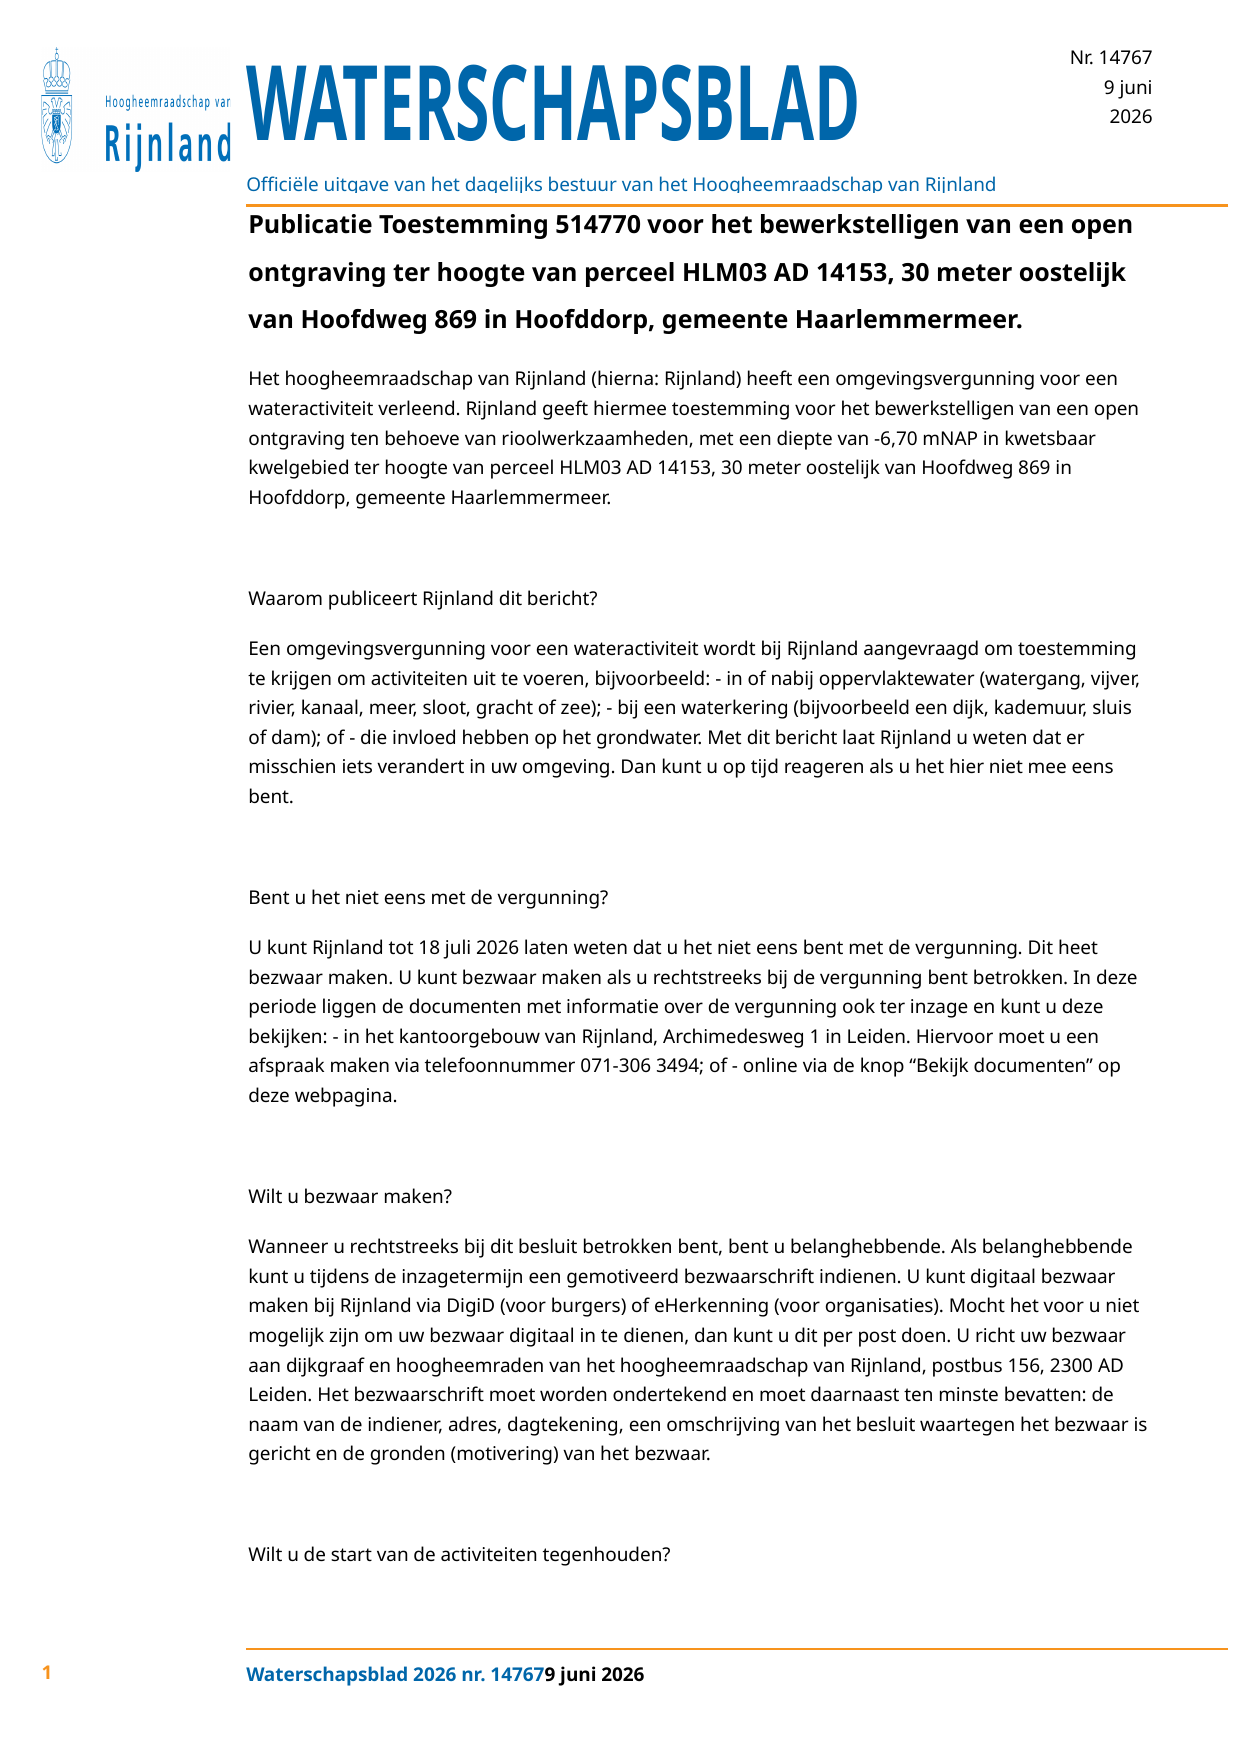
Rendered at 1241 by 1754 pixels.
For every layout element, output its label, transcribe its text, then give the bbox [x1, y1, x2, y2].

text Waarom publiceert Rijnland dit bericht? [248, 585, 1152, 610]
text Wilt u bezwaar maken? [248, 1183, 1152, 1209]
text Bent u het niet eens met de vergunning? [248, 884, 1152, 909]
picture [41, 47, 231, 172]
text Wanneer u rechtstreeks bij dit besluit betrokken bent, bent u belanghebbende. Als belanghebbende kunt u tijdens de inzagetermijn een gemotiveerd bezwaarschrift indienen. U kunt digitaal bezwaar maken bij Rijnland via DigiD (voor burgers) of eHerkenning (voor organisaties). Mocht het voor u niet mogelijk zijn om uw bezwaar digitaal in te dienen, dan kunt u dit per post doen. U richt uw bezwaar aan dijkgraaf en hoogheemraden van het hoogheemraadschap van Rijnland, postbus 156, 2300 AD Leiden. Het bezwaarschrift moet worden ondertekend en moet daarnaast ten minste bevatten: de naam van de indiener, adres, dagtekening, een omschrijving van het besluit waartegen het bezwaar is gericht en de gronden (motivering) van het bezwaar. [248, 1233, 1152, 1466]
text Het hoogheemraadschap van Rijnland (hierna: Rijnland) heeft een omgevingsvergunning voor een wateractiviteit verleend. Rijnland geeft hiermee toestemming voor het bewerkstelligen van een open ontgraving ten behoeve van rioolwerkzaamheden, met een diepte van -6,70 mNAP in kwetsbaar kwelgebied ter hoogte van perceel HLM03 AD 14153, 30 meter oostelijk van Hoofdweg 869 in Hoofddorp, gemeente Haarlemmermeer. [248, 366, 1152, 509]
text Een omgevingsvergunning voor een wateractiviteit wordt bij Rijnland aangevraagd om toestemming te krijgen om activiteiten uit te voeren, bijvoorbeeld: - in of nabij oppervlaktewater (watergang, vijver, rivier, kanaal, meer, sloot, gracht of zee); - bij een waterkering (bijvoorbeeld een dijk, kademuur, sluis of dam); of - die invloed hebben op het grondwater. Met dit bericht laat Rijnland u weten dat er misschien iets verandert in uw omgeving. Dan kunt u op tijd reageren als u het hier niet mee eens bent. [248, 635, 1152, 809]
text Publicatie Toestemming 514770 voor het bewerkstelligen van een open ontgraving ter hoogte van perceel HLM03 AD 14153, 30 meter oostelijk van Hoofdweg 869 in Hoofddorp, gemeente Haarlemmermeer. [248, 207, 1152, 336]
text U kunt Rijnland tot 18 juli 2026 laten weten dat u het niet eens bent met de vergunning. Dit heet bezwaar maken. U kunt bezwaar maken als u rechtstreeks bij de vergunning bent betrokken. In deze periode liggen de documenten met informatie over de vergunning ook ter inzage en kunt u deze bekijken: - in het kantoorgebouw van Rijnland, Archimedesweg 1 in Leiden. Hiervoor moet u een afspraak maken via telefoonnummer 071-306 3494; of - online via de knop “Bekijk documenten” op deze webpagina. [248, 934, 1152, 1108]
text Wilt u de start van de activiteiten tegenhouden? [248, 1541, 1152, 1567]
